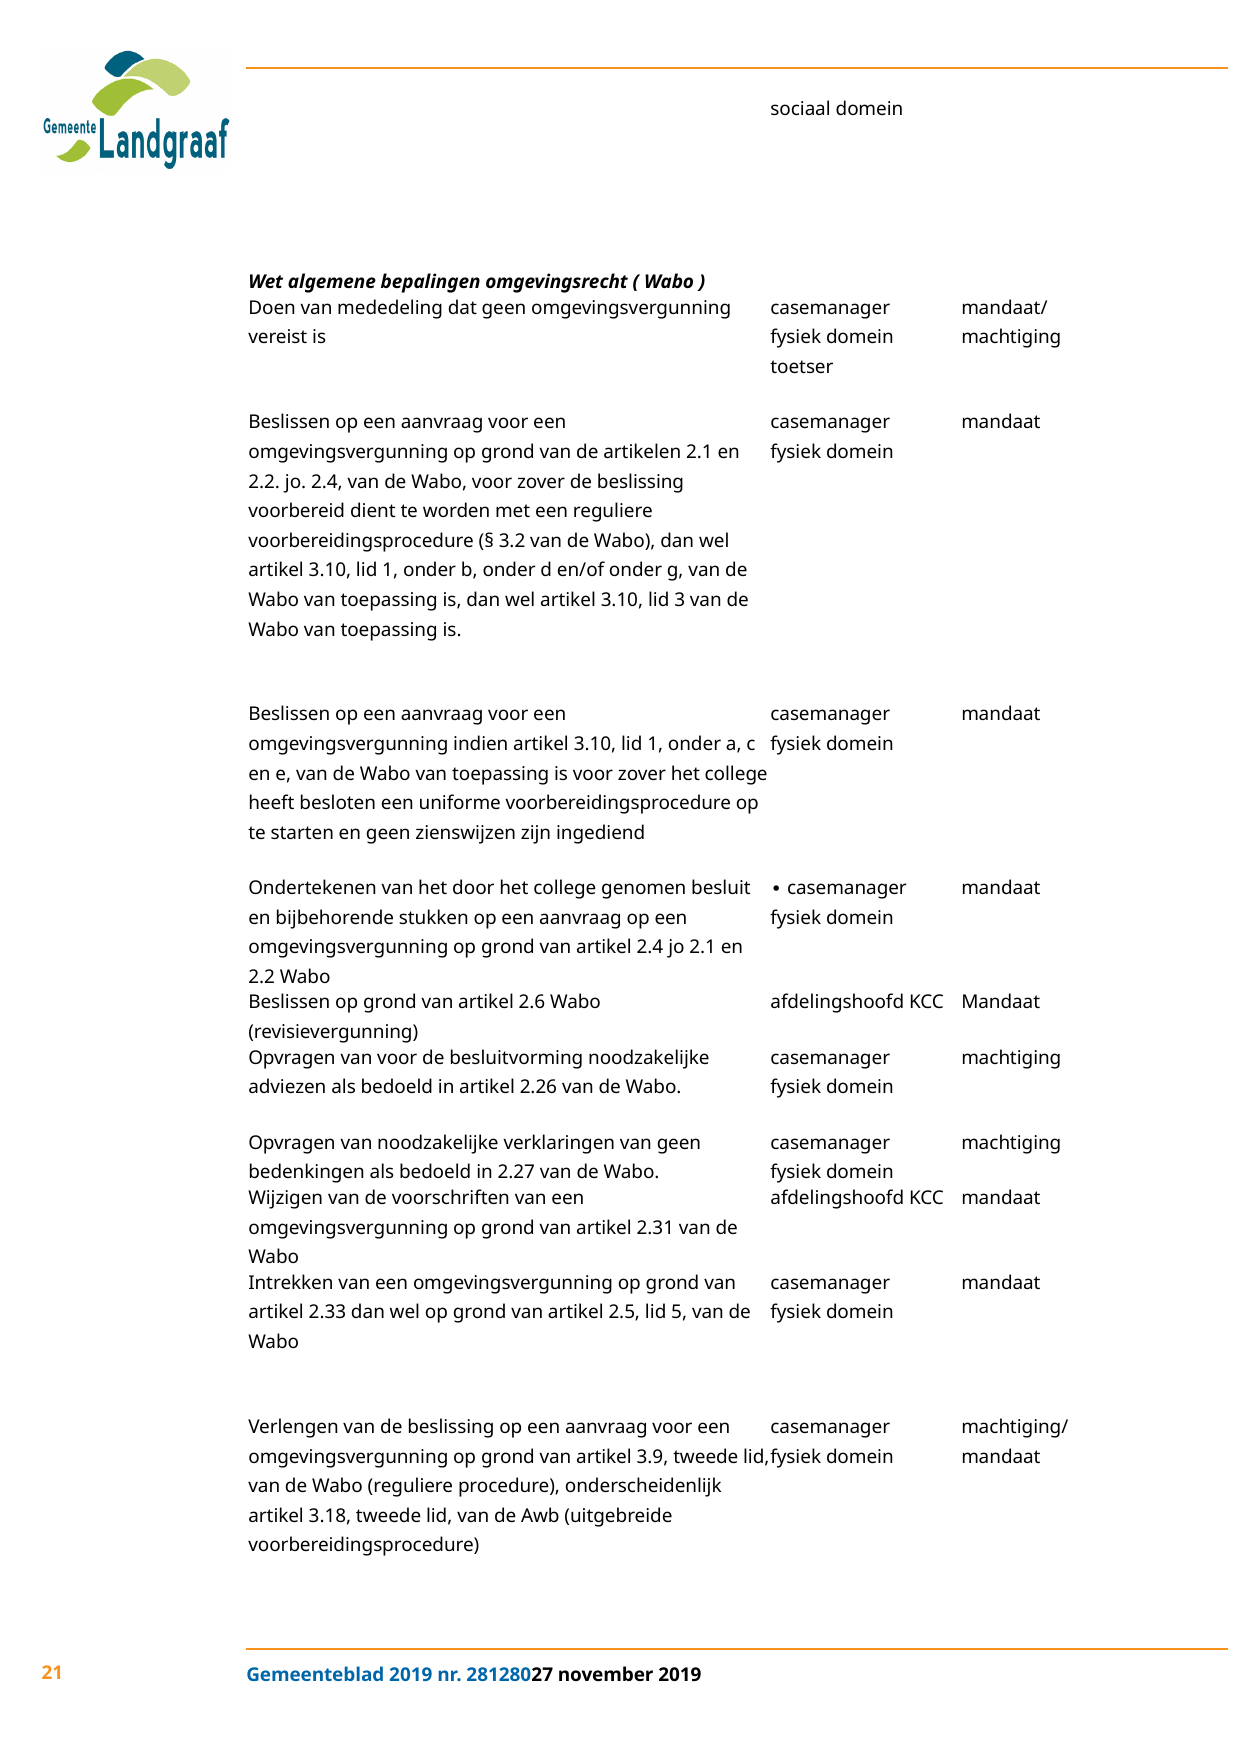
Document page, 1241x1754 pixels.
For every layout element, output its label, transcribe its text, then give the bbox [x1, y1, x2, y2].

table_cell mandaat [961, 1269, 1152, 1413]
table_cell Mandaat [961, 989, 1152, 1044]
table_cell Opvragen van noodzakelijke verklaringen van geen bedenkingen als bedoeld in 2.27 van de Wabo. [248, 1129, 770, 1184]
table_cell casemanager fysiek domein [770, 1044, 961, 1129]
table_cell casemanager fysiek domein [770, 1413, 961, 1587]
table_cell afdelingshoofd KCC [770, 1184, 961, 1269]
table_cell Verlengen van de beslissing op een aanvraag voor een omgevingsvergunning op grond van artikel 3.9, tweede lid, van de Wabo (reguliere procedure), onderscheidenlijk artikel 3.18, tweede lid, van de Awb (uitgebreide voorbereidingsprocedure) [248, 1413, 770, 1587]
table_cell mandaat [961, 1184, 1152, 1269]
table_cell casemanager fysiek domein [770, 409, 961, 701]
table_cell Intrekken van een omgevingsvergunning op grond van artikel 2.33 dan wel op grond van artikel 2.5, lid 5, van de Wabo [248, 1269, 770, 1413]
table_cell machtiging [961, 1129, 1152, 1184]
table_cell [770, 269, 961, 294]
table_cell [961, 269, 1152, 294]
table_cell mandaat/ machtiging [961, 294, 1152, 409]
table_cell casemanager fysiek domein [770, 1129, 961, 1184]
table_cell Doen van mededeling dat geen omgevingsvergunning vereist is [248, 294, 770, 409]
table_cell sociaal domein [770, 95, 961, 268]
table_cell mandaat [961, 701, 1152, 874]
table_cell casemanager fysiek domein toetser [770, 294, 961, 409]
table_cell [248, 95, 770, 268]
table_cell casemanager fysiek domein [770, 701, 961, 874]
table_cell Wet algemene bepalingen omgevingsrecht ( Wabo ) [248, 269, 770, 294]
table_cell Wijzigen van de voorschriften van een omgevingsvergunning op grond van artikel 2.31 van de Wabo [248, 1184, 770, 1269]
table_cell Beslissen op grond van artikel 2.6 Wabo (revisievergunning) [248, 989, 770, 1044]
table_cell Opvragen van voor de besluitvorming noodzakelijke adviezen als bedoeld in artikel 2.26 van de Wabo. [248, 1044, 770, 1129]
table_cell casemanager fysiek domein [770, 1269, 961, 1413]
table_cell [961, 95, 1152, 268]
table_cell afdelingshoofd KCC [770, 989, 961, 1044]
table_cell machtiging [961, 1044, 1152, 1129]
table_cell Beslissen op een aanvraag voor een omgevingsvergunning indien artikel 3.10, lid 1, onder a, c en e, van de Wabo van toepassing is voor zover het college heeft besloten een uniforme voorbereidingsprocedure op te starten en geen zienswijzen zijn ingediend [248, 701, 770, 874]
table_cell ∙ casemanager fysiek domein [770, 874, 961, 989]
picture [41, 47, 231, 172]
table_cell mandaat [961, 874, 1152, 989]
table_cell mandaat [961, 409, 1152, 701]
table_cell Beslissen op een aanvraag voor een omgevingsvergunning op grond van de artikelen 2.1 en 2.2. jo. 2.4, van de Wabo, voor zover de beslissing voorbereid dient te worden met een reguliere voorbereidingsprocedure (§ 3.2 van de Wabo), dan wel artikel 3.10, lid 1, onder b, onder d en/of onder g, van de Wabo van toepassing is, dan wel artikel 3.10, lid 3 van de Wabo van toepassing is. [248, 409, 770, 701]
table_cell Ondertekenen van het door het college genomen besluit en bijbehorende stukken op een aanvraag op een omgevingsvergunning op grond van artikel 2.4 jo 2.1 en 2.2 Wabo [248, 874, 770, 989]
table_cell machtiging/ mandaat [961, 1413, 1152, 1587]
